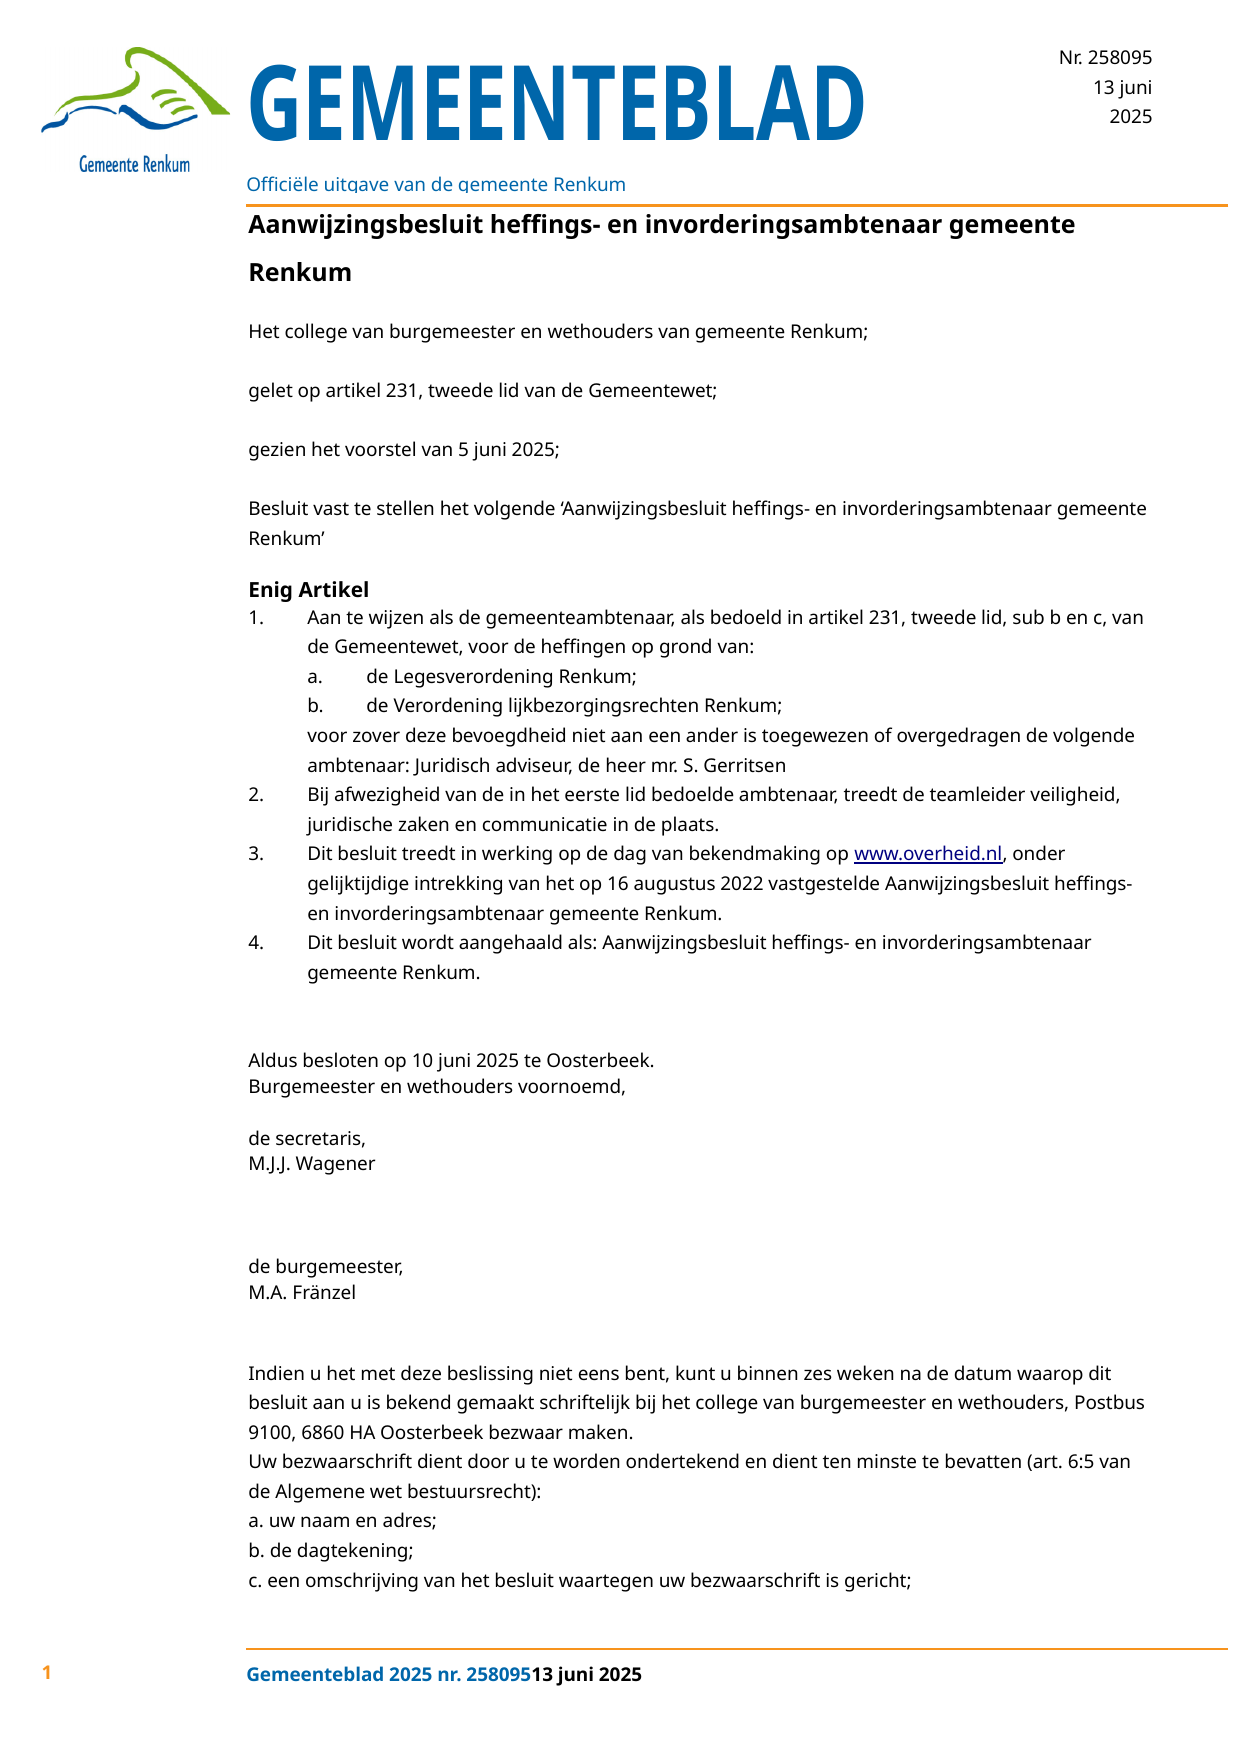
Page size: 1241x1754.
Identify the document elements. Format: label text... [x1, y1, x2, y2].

text c. een omschrijving van het besluit waartegen uw bezwaarschrift is gericht; [248, 1567, 1152, 1593]
text de burgemeester, [248, 1253, 1152, 1279]
list Aan te wijzen als de gemeenteambtenaar, als bedoeld in artikel 231, tweede lid, sub b en c, van de Gemeentewet, voor de heffingen op grond van: [248, 604, 1152, 659]
text de secretaris, [248, 1125, 1152, 1151]
text Het college van burgemeester en wethouders van gemeente Renkum; [248, 318, 1152, 344]
text Besluit vast te stellen het volgende ‘Aanwijzingsbesluit heffings- en invorderingsambtenaar gemeente Renkum’ [248, 495, 1152, 551]
list Dit besluit wordt aangehaald als: Aanwijzingsbesluit heffings- en invorderingsambtenaar gemeente Renkum. [248, 929, 1152, 984]
text b. de dagtekening; [248, 1537, 1152, 1563]
list Dit besluit treedt in werking op de dag van bekendmaking op www.overheid.nl, onder gelijktijdige intrekking van het op 16 augustus 2022 vastgestelde Aanwijzingsbesluit heffings- en invorderingsambtenaar gemeente Renkum. [248, 841, 1152, 925]
text M.J.J. Wagener [248, 1151, 1152, 1176]
text Indien u het met deze beslissing niet eens bent, kunt u binnen zes weken na de datum waarop dit besluit aan u is bekend gemaakt schriftelijk bij het college van burgemeester en wethouders, Postbus 9100, 6860 HA Oosterbeek bezwaar maken. [248, 1360, 1152, 1445]
picture [41, 47, 231, 172]
text Aanwijzingsbesluit heffings- en invorderingsambtenaar gemeente Renkum [248, 207, 1152, 288]
text a. uw naam en adres; [248, 1508, 1152, 1533]
list voor zover deze bevoegdheid niet aan een ander is toegewezen of overgedragen de volgende ambtenaar: Juridisch adviseur, de heer mr. S. Gerritsen [248, 722, 1152, 777]
list Bij afwezigheid van de in het eerste lid bedoelde ambtenaar, treedt de teamleider veiligheid, juridische zaken en communicatie in de plaats. [248, 781, 1152, 837]
text gelet op artikel 231, tweede lid van de Gemeentewet; [248, 377, 1152, 403]
text Uw bezwaarschrift dient door u te worden ondertekend en dient ten minste te bevatten (art. 6:5 van de Algemene wet bestuursrecht): [248, 1448, 1152, 1504]
text Enig Artikel [248, 575, 1152, 604]
text gezien het voorstel van 5 juni 2025; [248, 436, 1152, 462]
text Burgemeester en wethouders voornoemd, [248, 1073, 1152, 1099]
text Aldus besloten op 10 juni 2025 te Oosterbeek. [248, 1048, 1152, 1073]
list de Verordening lijkbezorgingsrechten Renkum; [307, 693, 1152, 718]
list de Legesverordening Renkum; [307, 663, 1152, 689]
text M.A. Fränzel [248, 1279, 1152, 1305]
